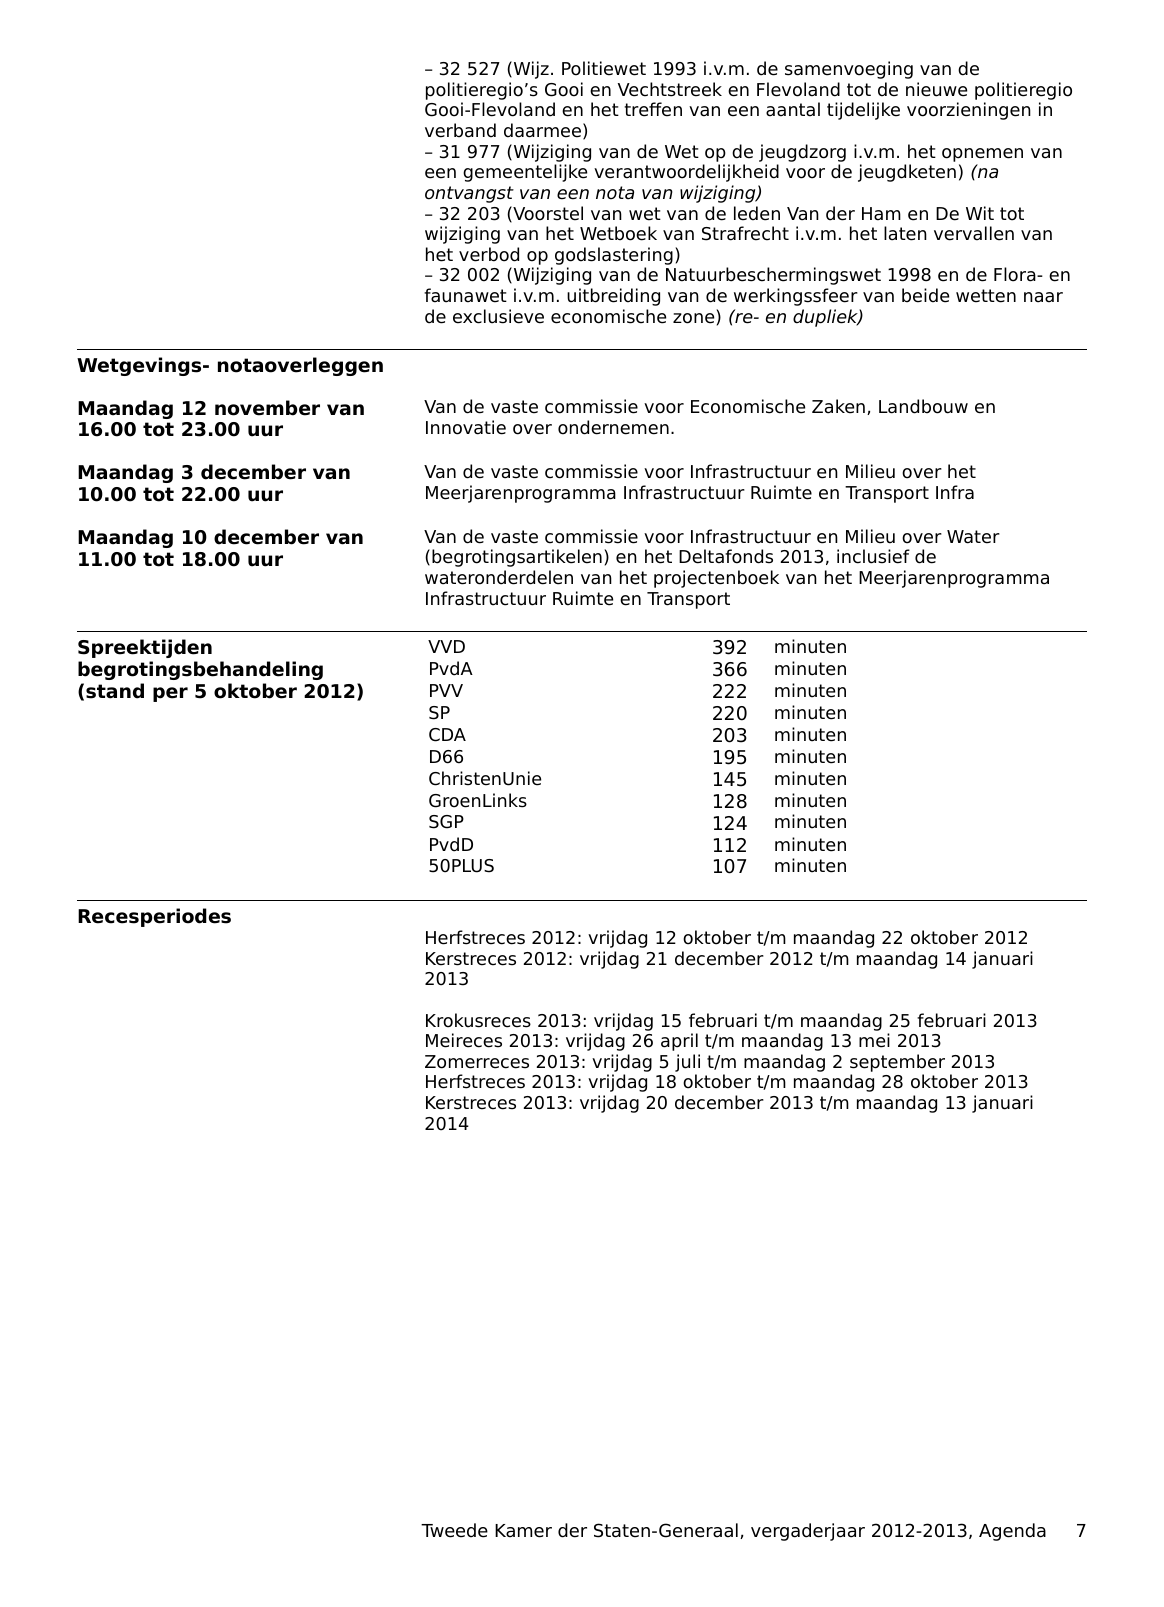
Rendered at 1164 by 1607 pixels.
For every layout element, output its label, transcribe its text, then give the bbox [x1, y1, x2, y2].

table_cell SGP [422, 813, 706, 834]
table_cell Kerstreces 2013: vrijdag 20 december 2013 t/m maandag 13 januari 2014 [418, 1093, 1087, 1134]
table_header 392 [706, 632, 768, 659]
table_cell [401, 204, 418, 265]
table_cell [77, 1073, 401, 1093]
table_cell Herfstreces 2012: vrijdag 12 oktober t/m maandag 22 oktober 2012 [418, 928, 1087, 949]
table_cell [401, 265, 418, 327]
table_cell minuten [768, 769, 1087, 791]
table_cell [418, 990, 1087, 1011]
table_cell [401, 1031, 418, 1052]
table_cell [77, 928, 401, 949]
table_cell [405, 835, 422, 856]
table_cell [405, 725, 422, 747]
table_cell [418, 377, 1087, 397]
table_cell Herfstreces 2013: vrijdag 18 oktober t/m maandag 28 oktober 2013 [418, 1073, 1087, 1093]
table_cell [77, 204, 401, 265]
table_cell minuten [768, 791, 1087, 812]
table_cell [401, 142, 418, 203]
table_cell [401, 1011, 418, 1031]
table_header [418, 350, 1087, 377]
table_cell PvdA [422, 659, 706, 681]
table_cell GroenLinks [422, 791, 706, 812]
table_cell [77, 813, 404, 834]
table_cell Maandag 12 november van 16.00 tot 23.00 uur [77, 398, 401, 441]
table_cell [77, 856, 404, 878]
table_cell 128 [706, 791, 768, 812]
table_cell [77, 1052, 401, 1072]
table_cell PvdD [422, 835, 706, 856]
table_cell [77, 725, 404, 747]
table_header [405, 632, 422, 659]
table_cell [401, 990, 418, 1011]
table_cell [401, 377, 418, 397]
table_cell [77, 377, 401, 397]
table_cell [77, 703, 404, 724]
table_cell [405, 659, 422, 681]
table_cell [405, 769, 422, 791]
table_header minuten [768, 632, 1087, 659]
table_cell [77, 769, 404, 791]
table_cell 222 [706, 681, 768, 703]
table_cell 112 [706, 835, 768, 856]
table_cell [401, 1052, 418, 1072]
table_cell Kerstreces 2012: vrijdag 21 december 2012 t/m maandag 14 januari 2013 [418, 949, 1087, 990]
table_cell Van de vaste commissie voor Infrastructuur en Milieu over Water (begrotingsartikelen) en het Deltafonds 2013, inclusief de wateronderdelen van het projectenboek van het Meerjarenprogramma Infrastructuur Ruimte en Transport [418, 527, 1087, 609]
table_cell Van de vaste commissie voor Economische Zaken, Landbouw en Innovatie over ondernemen. [418, 398, 1087, 441]
table_cell [77, 949, 401, 990]
table_cell PVV [422, 681, 706, 703]
table_cell [77, 1011, 401, 1031]
table_cell Van de vaste commissie voor Infrastructuur en Milieu over het Meerjarenprogramma Infrastructuur Ruimte en Transport Infra [418, 462, 1087, 506]
table_cell [405, 791, 422, 812]
table_cell begrotingsbehandeling [77, 659, 404, 681]
table_cell Krokusreces 2013: vrijdag 15 februari t/m maandag 25 februari 2013 [418, 1011, 1087, 1031]
table_cell Maandag 3 december van 10.00 tot 22.00 uur [77, 462, 401, 506]
table_header [401, 901, 418, 928]
table_cell [405, 813, 422, 834]
table_cell [77, 142, 401, 203]
table_cell [77, 441, 401, 462]
table_cell minuten [768, 856, 1087, 878]
table_cell minuten [768, 835, 1087, 856]
table_cell [401, 506, 418, 527]
table_cell minuten [768, 703, 1087, 724]
table_cell – 31 977 (Wijziging van de Wet op de jeugdzorg i.v.m. het opnemen van een gemeentelijke verantwoordelijkheid voor de jeugdketen) (na ontvangst van een nota van wijziging) [418, 142, 1087, 203]
table_cell 145 [706, 769, 768, 791]
table_cell minuten [768, 659, 1087, 681]
table_cell 220 [706, 703, 768, 724]
table_cell [77, 1031, 401, 1052]
table_cell 203 [706, 725, 768, 747]
table_cell SP [422, 703, 706, 724]
table_cell [405, 856, 422, 878]
table_cell Meireces 2013: vrijdag 26 april t/m maandag 13 mei 2013 [418, 1031, 1087, 1052]
table_cell – 32 527 (Wijz. Politiewet 1993 i.v.m. de samenvoeging van de politieregio’s Gooi en Vechtstreek en Flevoland tot de nieuwe politieregio Gooi-Flevoland en het treffen van een aantal tijdelijke voorzieningen in verband daarmee) [418, 59, 1087, 142]
table_cell [77, 747, 404, 768]
table_header Recesperiodes [77, 901, 401, 928]
table_cell [77, 59, 401, 142]
table_cell [405, 681, 422, 703]
table_cell 366 [706, 659, 768, 681]
table_cell Maandag 10 december van 11.00 tot 18.00 uur [77, 527, 401, 609]
table_cell minuten [768, 725, 1087, 747]
table_header VVD [422, 632, 706, 659]
table_cell [401, 949, 418, 990]
table_cell minuten [768, 681, 1087, 703]
table_cell [401, 59, 418, 142]
table_cell [77, 506, 401, 527]
table_cell minuten [768, 747, 1087, 768]
table_cell [405, 703, 422, 724]
table_cell [401, 928, 418, 949]
table_header Wetgevings- notaoverleggen [77, 350, 401, 377]
table_cell [77, 791, 404, 812]
table_cell [401, 398, 418, 441]
table_cell [77, 265, 401, 327]
table_cell [401, 462, 418, 506]
table_cell [418, 441, 1087, 462]
table_cell 124 [706, 813, 768, 834]
table_cell CDA [422, 725, 706, 747]
table_cell (stand per 5 oktober 2012) [77, 681, 404, 703]
table_cell ChristenUnie [422, 769, 706, 791]
table_cell Zomerreces 2013: vrijdag 5 juli t/m maandag 2 september 2013 [418, 1052, 1087, 1072]
table_cell [77, 835, 404, 856]
table_cell [401, 1093, 418, 1134]
table_cell [77, 990, 401, 1011]
table_cell [401, 441, 418, 462]
table_cell D66 [422, 747, 706, 768]
table_cell [77, 1093, 401, 1134]
table_cell 195 [706, 747, 768, 768]
table_cell [418, 506, 1087, 527]
table_cell [405, 747, 422, 768]
table_cell – 32 002 (Wijziging van de Natuurbeschermingswet 1998 en de Flora- en faunawet i.v.m. uitbreiding van de werkingssfeer van beide wetten naar de exclusieve economische zone) (re- en dupliek) [418, 265, 1087, 327]
table_cell – 32 203 (Voorstel van wet van de leden Van der Ham en De Wit tot wijziging van het Wetboek van Strafrecht i.v.m. het laten vervallen van het verbod op godslastering) [418, 204, 1087, 265]
table_header [401, 350, 418, 377]
table_cell [401, 527, 418, 609]
table_cell 107 [706, 856, 768, 878]
table_header Spreektijden [77, 632, 404, 659]
table_header [418, 901, 1087, 928]
table_cell 50PLUS [422, 856, 706, 878]
table_cell [401, 1073, 418, 1093]
table_cell minuten [768, 813, 1087, 834]
